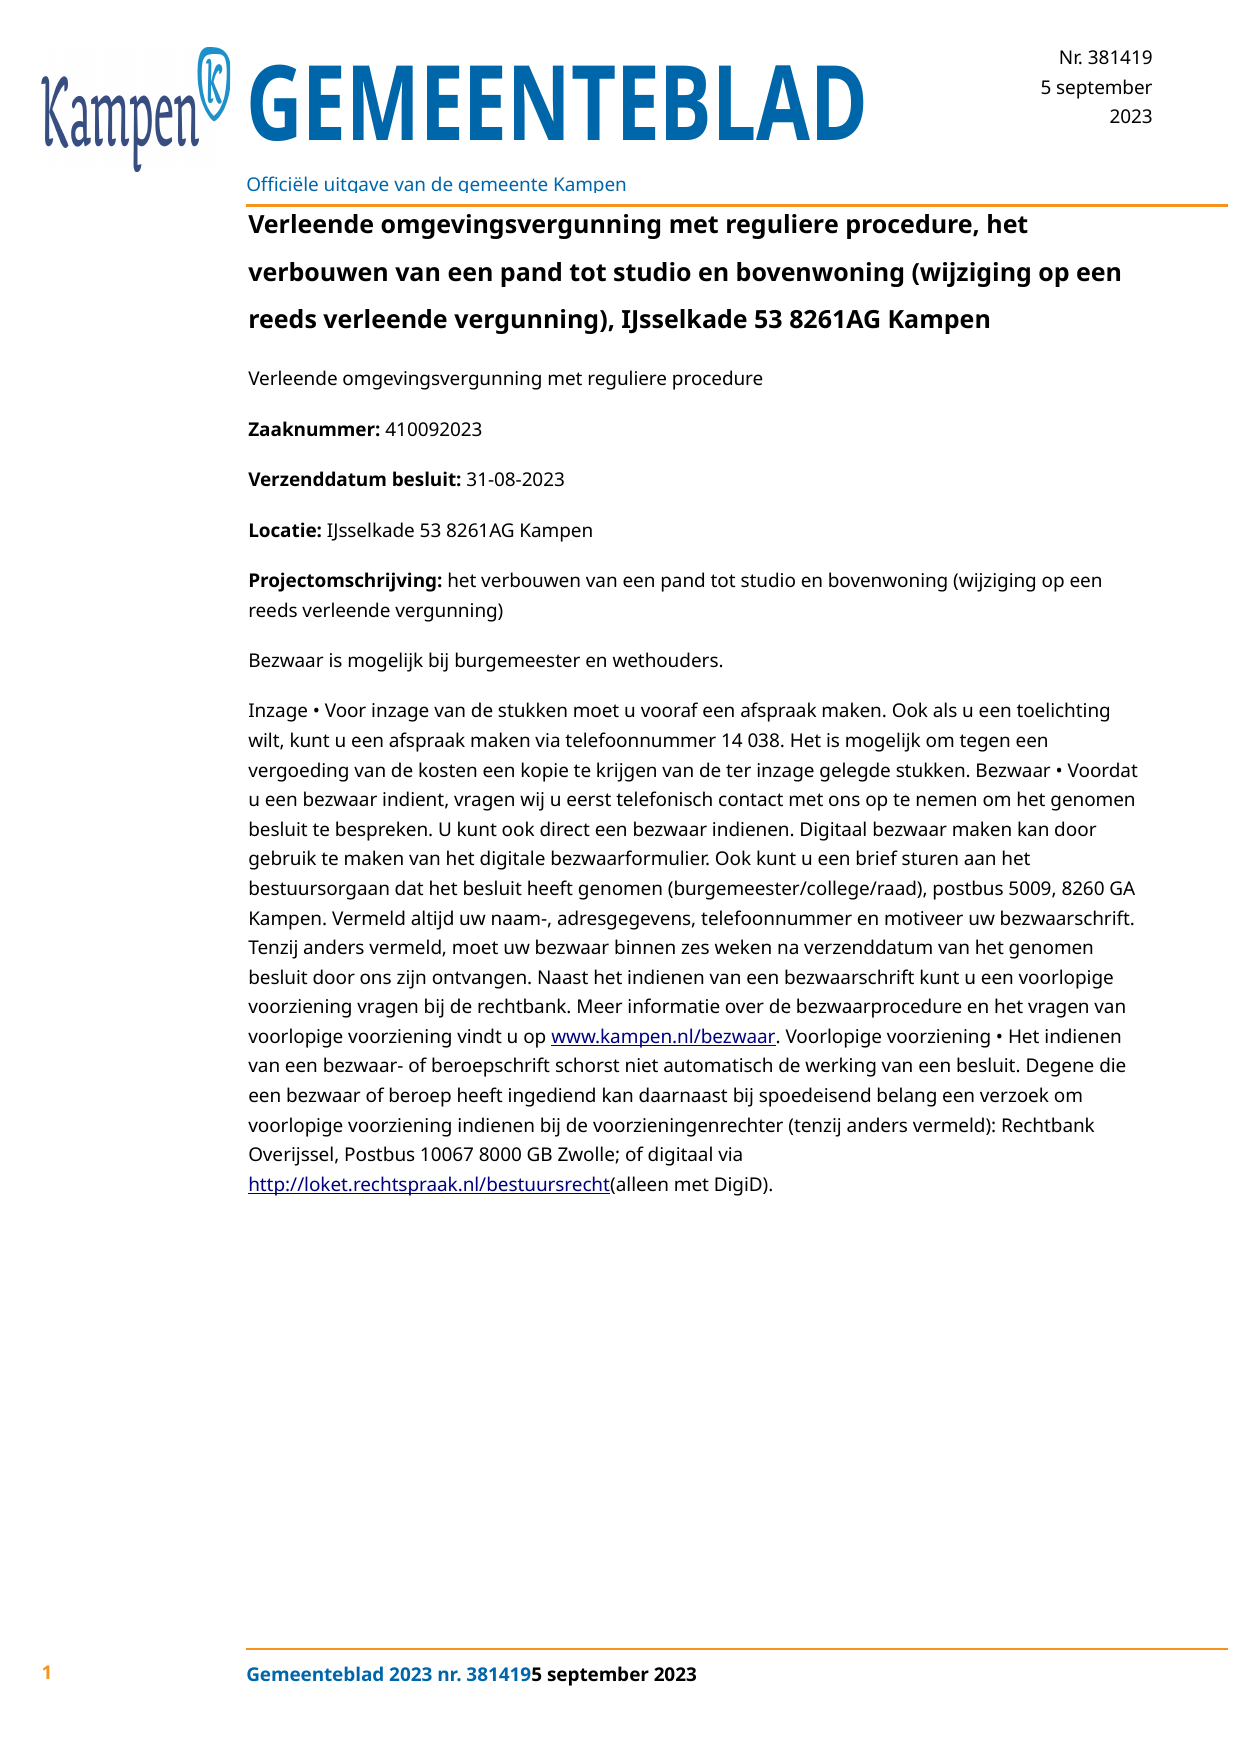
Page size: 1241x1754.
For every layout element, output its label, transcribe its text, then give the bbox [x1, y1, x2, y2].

text Verzenddatum besluit: 31-08-2023 [248, 466, 1152, 492]
text Bezwaar is mogelijk bij burgemeester en wethouders. [248, 647, 1152, 673]
text Zaaknummer: 410092023 [248, 416, 1152, 442]
picture [41, 47, 231, 172]
text Verleende omgevingsvergunning met reguliere procedure, het verbouwen van een pand tot studio en bovenwoning (wijziging op een reeds verleende vergunning), IJsselkade 53 8261AG Kampen [248, 207, 1152, 336]
text Projectomschrijving: het verbouwen van een pand tot studio en bovenwoning (wijziging op een reeds verleende vergunning) [248, 567, 1152, 622]
text Locatie: IJsselkade 53 8261AG Kampen [248, 517, 1152, 542]
text Verleende omgevingsvergunning met reguliere procedure [248, 366, 1152, 391]
text Inzage • Voor inzage van de stukken moet u vooraf een afspraak maken. Ook als u een toelichting wilt, kunt u een afspraak maken via telefoonnummer 14 038. Het is mogelijk om tegen een vergoeding van de kosten een kopie te krijgen van de ter inzage gelegde stukken. Bezwaar • Voordat u een bezwaar indient, vragen wij u eerst telefonisch contact met ons op te nemen om het genomen besluit te bespreken. U kunt ook direct een bezwaar indienen. Digitaal bezwaar maken kan door gebruik te maken van het digitale bezwaarformulier. Ook kunt u een brief sturen aan het bestuursorgaan dat het besluit heeft genomen (burgemeester/college/raad), postbus 5009, 8260 GA Kampen. Vermeld altijd uw naam-, adresgegevens, telefoonnummer en motiveer uw bezwaarschrift. Tenzij anders vermeld, moet uw bezwaar binnen zes weken na verzenddatum van het genomen besluit door ons zijn ontvangen. Naast het indienen van een bezwaarschrift kunt u een voorlopige voorziening vragen bij de rechtbank. Meer informatie over de bezwaarprocedure en het vragen van voorlopige voorziening vindt u op www.kampen.nl/bezwaar. Voorlopige voorziening • Het indienen van een bezwaar- of beroepschrift schorst niet automatisch de werking van een besluit. Degene die een bezwaar of beroep heeft ingediend kan daarnaast bij spoedeisend belang een verzoek om voorlopige voorziening indienen bij de voorzieningenrechter (tenzij anders vermeld): Rechtbank Overijssel, Postbus 10067 8000 GB Zwolle; of digitaal via http://loket.rechtspraak.nl/bestuursrecht(alleen met DigiD). [248, 698, 1152, 1197]
